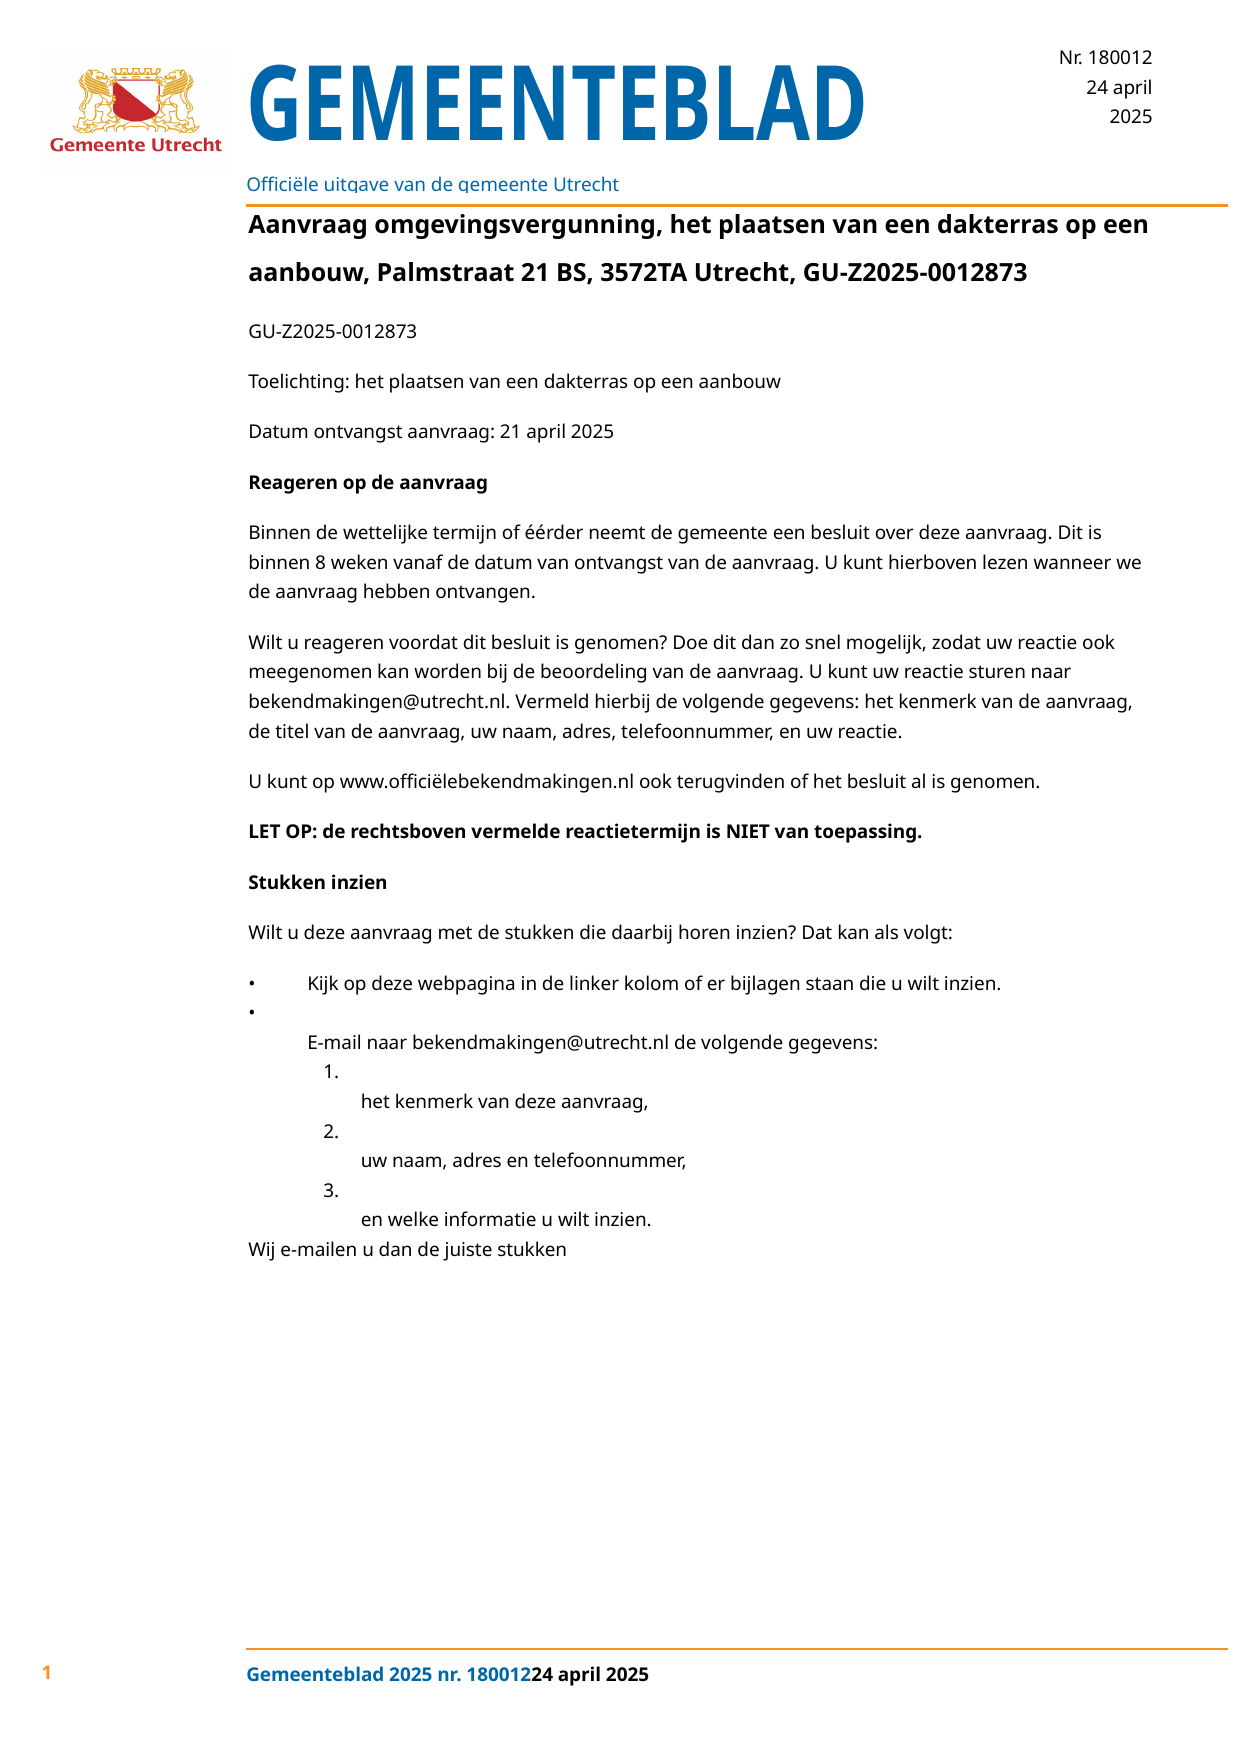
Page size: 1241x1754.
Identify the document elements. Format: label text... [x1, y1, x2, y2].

text Wilt u deze aanvraag met de stukken die daarbij horen inzien? Dat kan als volgt: [248, 919, 1152, 945]
text GU-Z2025-0012873 [248, 318, 1152, 344]
text Reageren op de aanvraag [248, 469, 1152, 495]
list en welke informatie u wilt inzien. [323, 1207, 1152, 1232]
text Toelichting: het plaatsen van een dakterras op een aanbouw [248, 368, 1152, 394]
text Stukken inzien [248, 869, 1152, 895]
picture [41, 47, 231, 172]
list Kijk op deze webpagina in de linker kolom of er bijlagen staan die u wilt inzien. [248, 970, 1152, 996]
list uw naam, adres en telefoonnummer, [323, 1147, 1152, 1173]
text Aanvraag omgevingsvergunning, het plaatsen van een dakterras op een aanbouw, Palmstraat 21 BS, 3572TA Utrecht, GU-Z2025-0012873 [248, 207, 1152, 288]
text Binnen de wettelijke termijn of éérder neemt de gemeente een besluit over deze aanvraag. Dit is binnen 8 weken vanaf de datum van ontvangst van de aanvraag. U kunt hierboven lezen wanneer we de aanvraag hebben ontvangen. [248, 519, 1152, 604]
list E-mail naar bekendmakingen@utrecht.nl de volgende gegevens: [248, 1029, 1152, 1055]
text Datum ontvangst aanvraag: 21 april 2025 [248, 419, 1152, 444]
text U kunt op www.officiëlebekendmakingen.nl ook terugvinden of het besluit al is genomen. [248, 768, 1152, 794]
text Wij e-mailen u dan de juiste stukken [248, 1236, 1152, 1262]
text LET OP: de rechtsboven vermelde reactietermijn is NIET van toepassing. [248, 819, 1152, 844]
list het kenmerk van deze aanvraag, [323, 1088, 1152, 1114]
text Wilt u reageren voordat dit besluit is genomen? Doe dit dan zo snel mogelijk, zodat uw reactie ook meegenomen kan worden bij de beoordeling van de aanvraag. U kunt uw reactie sturen naar bekendmakingen@utrecht.nl. Vermeld hierbij de volgende gegevens: het kenmerk van de aanvraag, de titel van de aanvraag, uw naam, adres, telefoonnummer, en uw reactie. [248, 629, 1152, 744]
